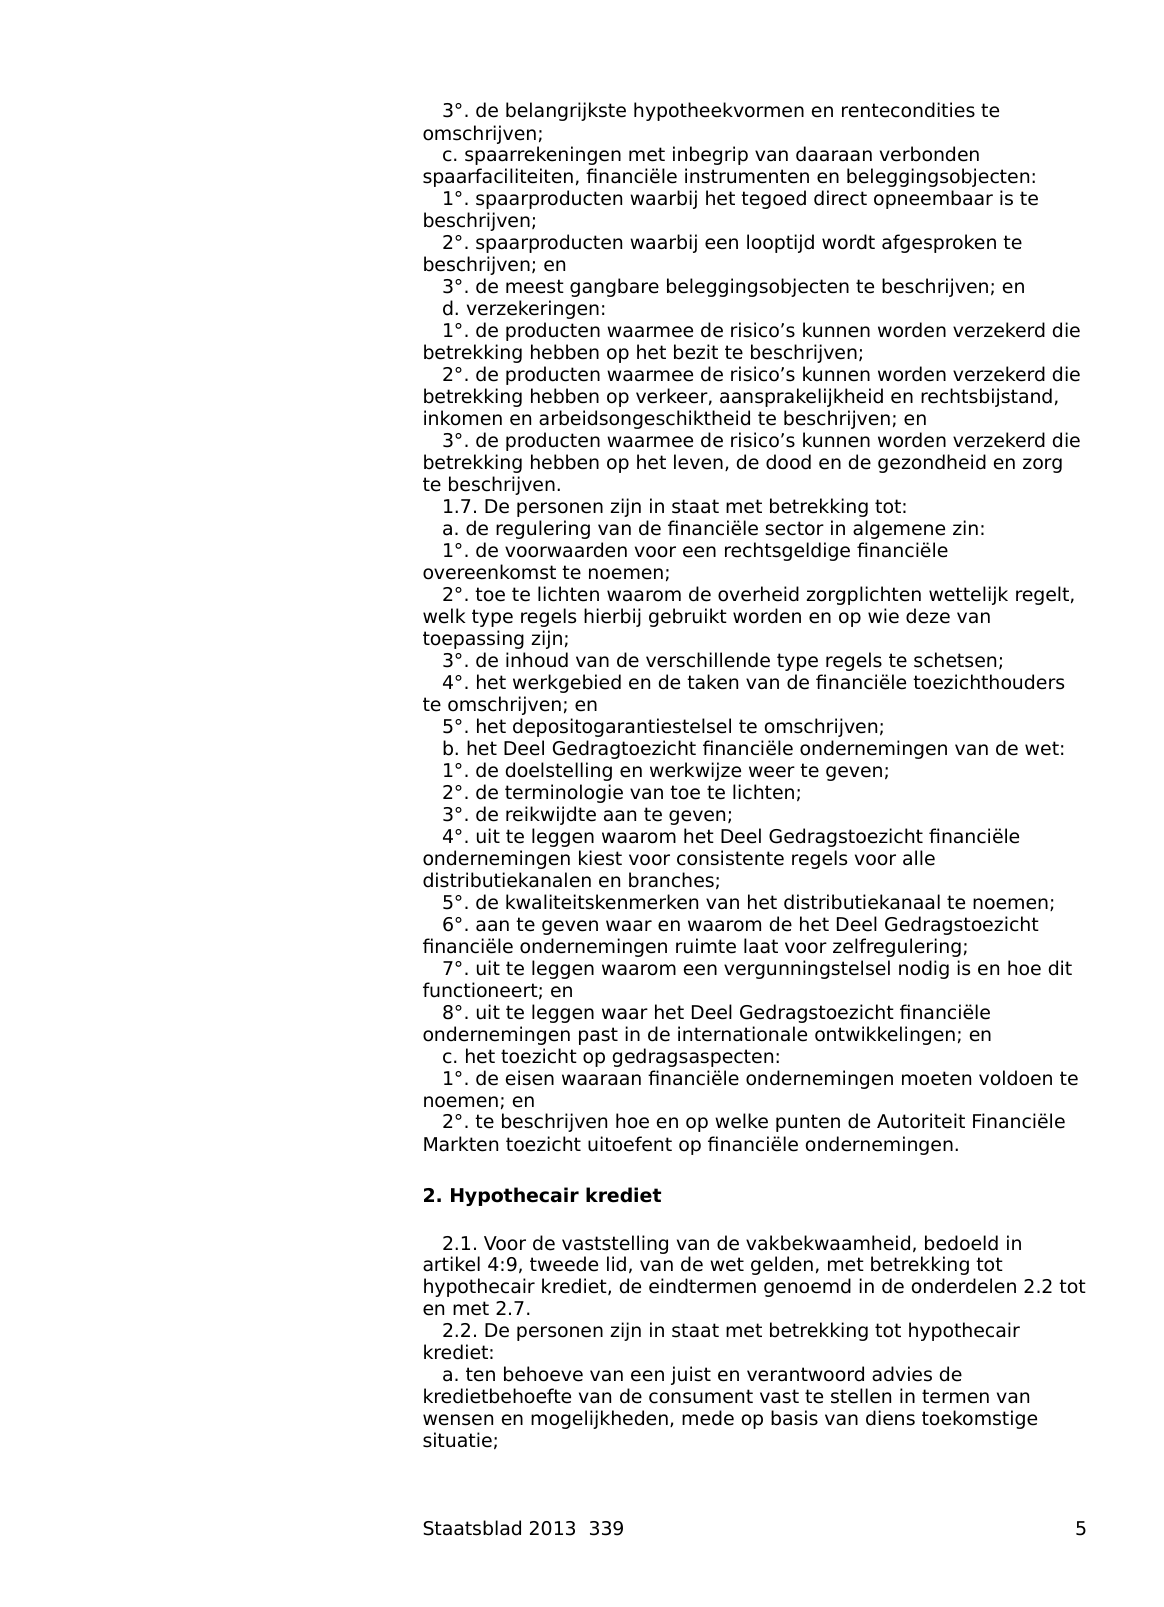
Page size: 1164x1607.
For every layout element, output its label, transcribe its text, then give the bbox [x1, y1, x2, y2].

text 2°. de terminologie van toe te lichten; [422, 782, 1087, 804]
text c. spaarrekeningen met inbegrip van daaraan verbonden spaarfaciliteiten, financiële instrumenten en beleggingsobjecten: [422, 144, 1087, 188]
text b. het Deel Gedragtoezicht financiële ondernemingen van de wet: [422, 738, 1087, 760]
text 3°. de belangrijkste hypotheekvormen en rentecondities te omschrijven; [422, 100, 1087, 144]
text 3°. de meest gangbare beleggingsobjecten te beschrijven; en [422, 276, 1087, 298]
text 3°. de inhoud van de verschillende type regels te schetsen; [422, 650, 1087, 672]
text 3°. de reikwijdte aan te geven; [422, 804, 1087, 826]
text 2.2. De personen zijn in staat met betrekking tot hypothecair krediet: [422, 1320, 1087, 1364]
text 1°. de doelstelling en werkwijze weer te geven; [422, 760, 1087, 782]
text c. het toezicht op gedragsaspecten: [422, 1046, 1087, 1067]
text 1.7. De personen zijn in staat met betrekking tot: [422, 496, 1087, 518]
text d. verzekeringen: [422, 298, 1087, 320]
text 2°. spaarproducten waarbij een looptijd wordt afgesproken te beschrijven; en [422, 232, 1087, 276]
text 6°. aan te geven waar en waarom de het Deel Gedragstoezicht financiële ondernemingen ruimte laat voor zelfregulering; [422, 914, 1087, 958]
text 2°. de producten waarmee de risico’s kunnen worden verzekerd die betrekking hebben op verkeer, aansprakelijkheid en rechtsbijstand, inkomen en arbeidsongeschiktheid te beschrijven; en [422, 364, 1087, 430]
text 2°. toe te lichten waarom de overheid zorgplichten wettelijk regelt, welk type regels hierbij gebruikt worden en op wie deze van toepassing zijn; [422, 584, 1087, 650]
text 5°. het depositogarantiestelsel te omschrijven; [422, 716, 1087, 738]
text 1°. de eisen waaraan financiële ondernemingen moeten voldoen te noemen; en [422, 1067, 1087, 1111]
text a. ten behoeve van een juist en verantwoord advies de kredietbehoefte van de consument vast te stellen in termen van wensen en mogelijkheden, mede op basis van diens toekomstige situatie; [422, 1364, 1087, 1452]
text 1°. de producten waarmee de risico’s kunnen worden verzekerd die betrekking hebben op het bezit te beschrijven; [422, 320, 1087, 364]
text 1°. de voorwaarden voor een rechtsgeldige financiële overeenkomst te noemen; [422, 540, 1087, 584]
text 2°. te beschrijven hoe en op welke punten de Autoriteit Financiële Markten toezicht uitoefent op financiële ondernemingen. [422, 1111, 1087, 1155]
text 3°. de producten waarmee de risico’s kunnen worden verzekerd die betrekking hebben op het leven, de dood en de gezondheid en zorg te beschrijven. [422, 430, 1087, 496]
text 7°. uit te leggen waarom een vergunningstelsel nodig is en hoe dit functioneert; en [422, 958, 1087, 1002]
text 4°. uit te leggen waarom het Deel Gedragstoezicht financiële ondernemingen kiest voor consistente regels voor alle distributiekanalen en branches; [422, 826, 1087, 892]
text 2.1. Voor de vaststelling van de vakbekwaamheid, bedoeld in artikel 4:9, tweede lid, van de wet gelden, met betrekking tot hypothecair krediet, de eindtermen genoemd in de onderdelen 2.2 tot en met 2.7. [422, 1232, 1087, 1320]
text 1°. spaarproducten waarbij het tegoed direct opneembaar is te beschrijven; [422, 188, 1087, 232]
text 5°. de kwaliteitskenmerken van het distributiekanaal te noemen; [422, 892, 1087, 914]
text 4°. het werkgebied en de taken van de financiële toezichthouders te omschrijven; en [422, 672, 1087, 716]
text 8°. uit te leggen waar het Deel Gedragstoezicht financiële ondernemingen past in de internationale ontwikkelingen; en [422, 1002, 1087, 1046]
subtitle 2. Hypothecair krediet [422, 1185, 1087, 1207]
text a. de regulering van de financiële sector in algemene zin: [422, 518, 1087, 540]
